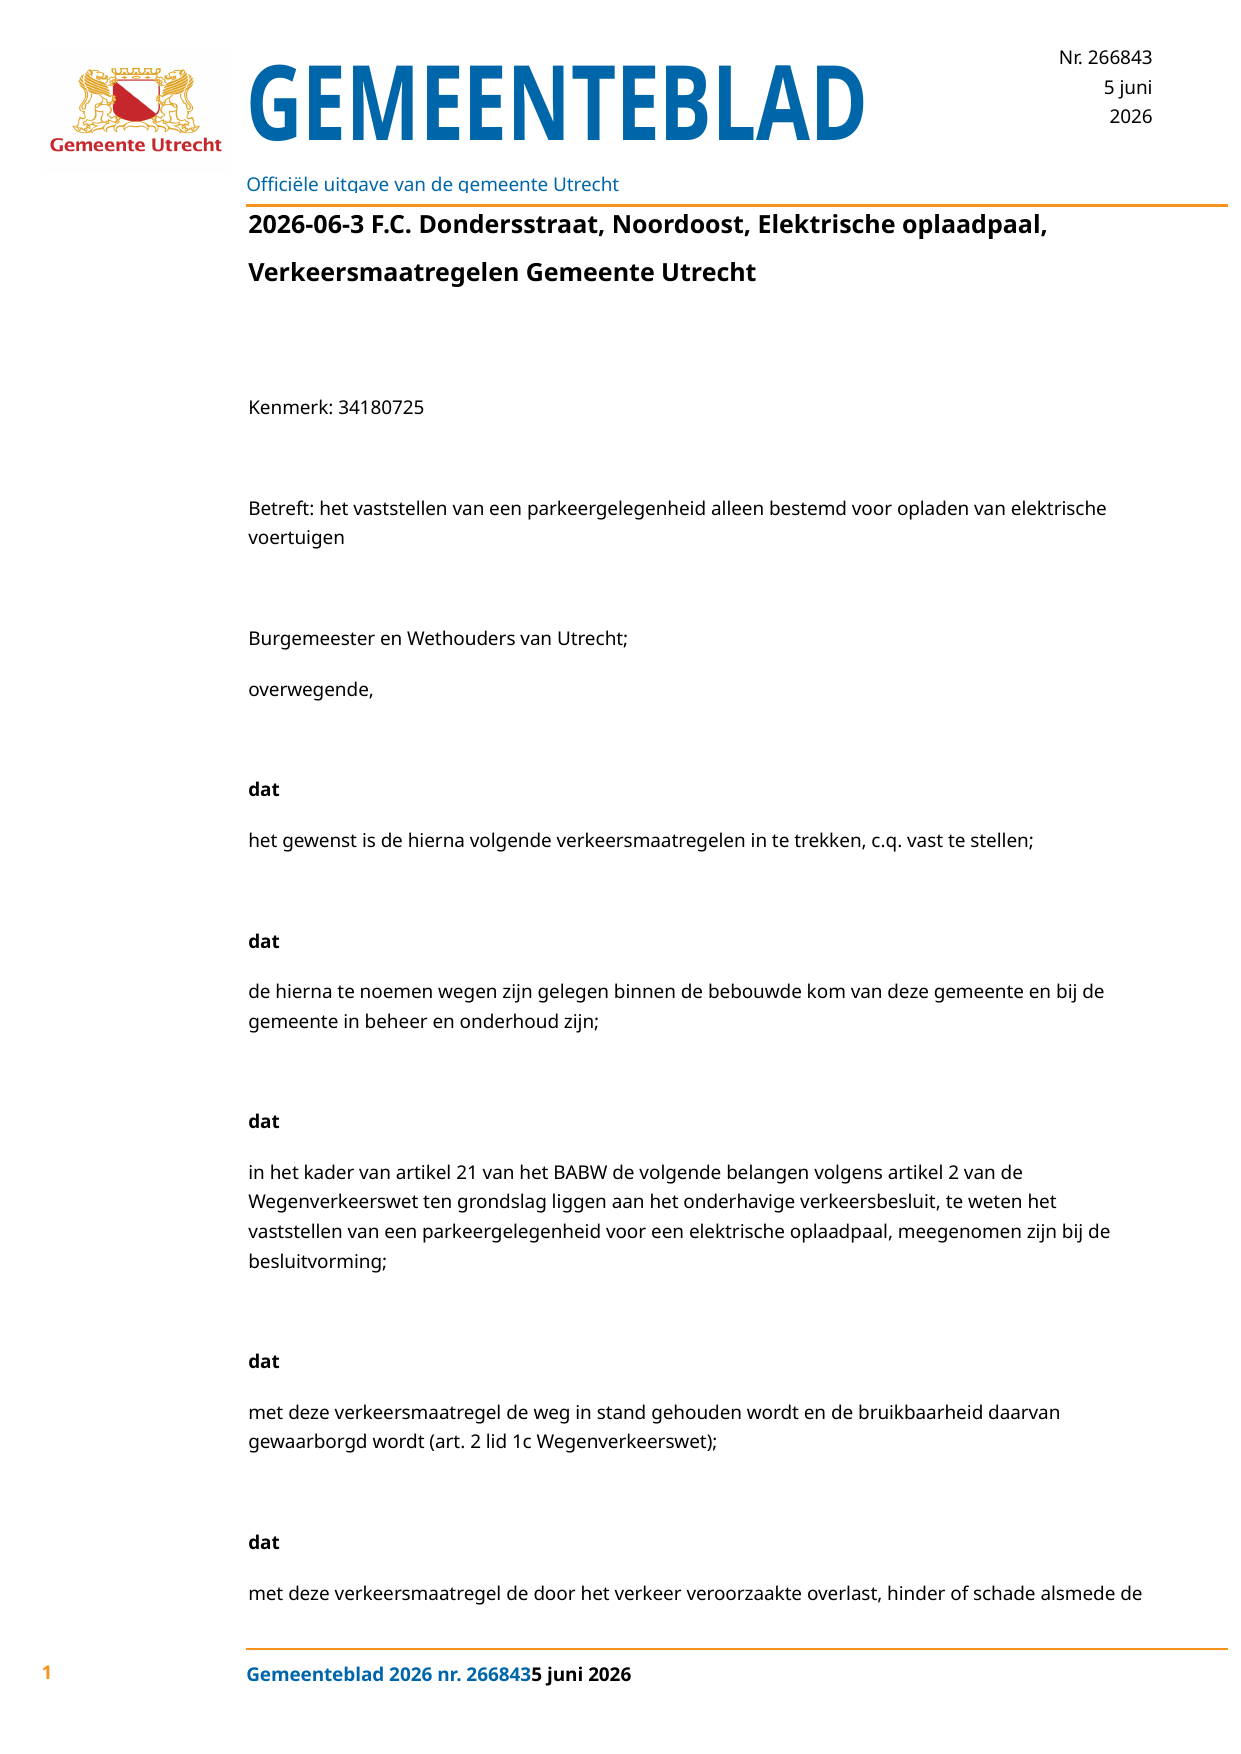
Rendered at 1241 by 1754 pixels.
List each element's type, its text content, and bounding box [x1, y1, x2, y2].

text dat [248, 928, 1152, 953]
text dat [248, 1109, 1152, 1134]
text de hierna te noemen wegen zijn gelegen binnen de bebouwde kom van deze gemeente en bij de gemeente in beheer en onderhoud zijn; [248, 978, 1152, 1033]
text dat [248, 1349, 1152, 1374]
text het gewenst is de hierna volgende verkeersmaatregelen in te trekken, c.q. vast te stellen; [248, 827, 1152, 853]
text Betreft: het vaststellen van een parkeergelegenheid alleen bestemd voor opladen van elektrische voertuigen [248, 495, 1152, 550]
text dat [248, 1529, 1152, 1555]
text 2026-06-3 F.C. Dondersstraat, Noordoost, Elektrische oplaadpaal, Verkeersmaatregelen Gemeente Utrecht [248, 207, 1152, 288]
text dat [248, 777, 1152, 802]
picture [41, 47, 231, 172]
text met deze verkeersmaatregel de weg in stand gehouden wordt en de bruikbaarheid daarvan gewaarborgd wordt (art. 2 lid 1c Wegenverkeerswet); [248, 1399, 1152, 1454]
text met deze verkeersmaatregel de door het verkeer veroorzaakte overlast, hinder of schade alsmede de [248, 1580, 1152, 1606]
text Kenmerk: 34180725 [248, 394, 1152, 420]
text in het kader van artikel 21 van het BABW de volgende belangen volgens artikel 2 van de Wegenverkeerswet ten grondslag liggen aan het onderhavige verkeersbesluit, te weten het vaststellen van een parkeergelegenheid voor een elektrische oplaadpaal, meegenomen zijn bij de besluitvorming; [248, 1159, 1152, 1273]
text Burgemeester en Wethouders van Utrecht; [248, 625, 1152, 651]
text overwegende, [248, 676, 1152, 701]
